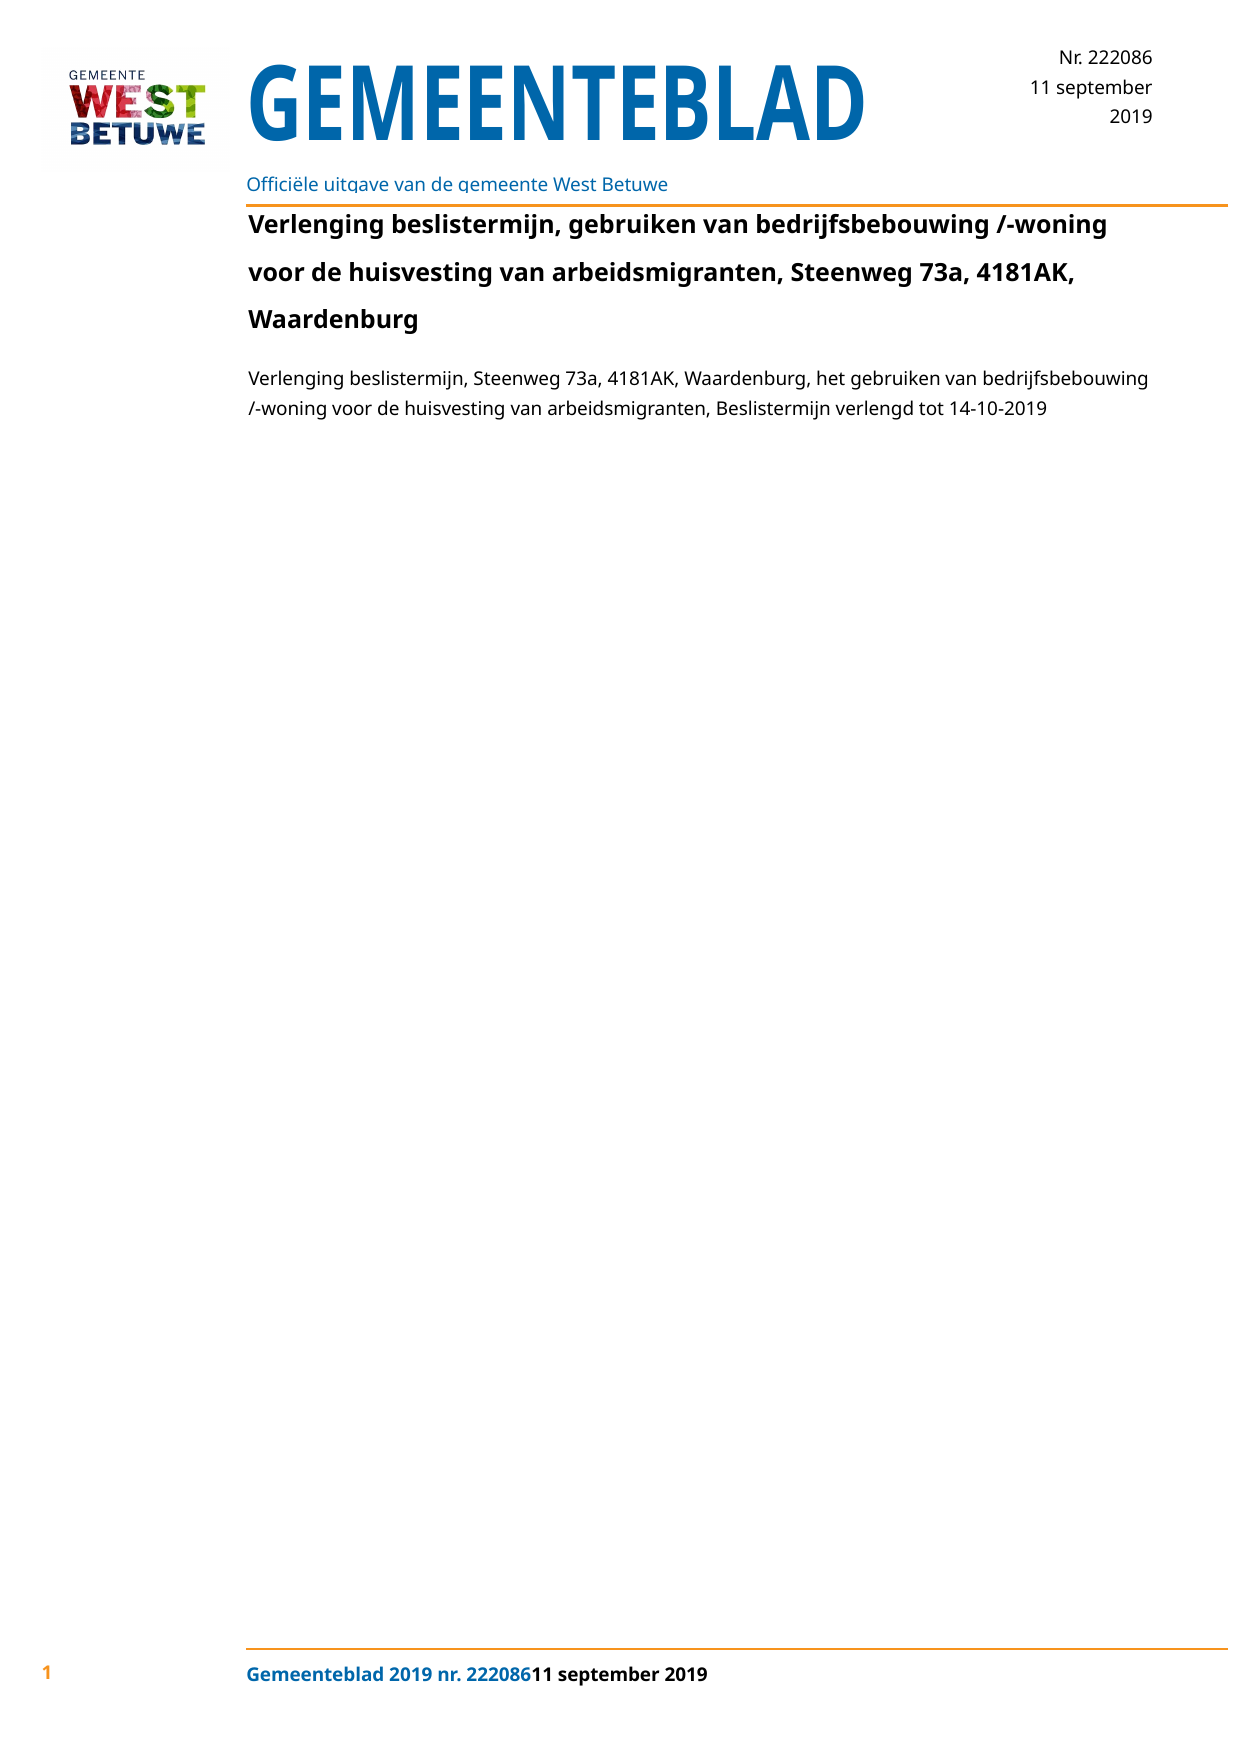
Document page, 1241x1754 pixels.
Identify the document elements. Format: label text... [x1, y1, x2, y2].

text Verlenging beslistermijn, gebruiken van bedrijfsbebouwing /-woning voor de huisvesting van arbeidsmigranten, Steenweg 73a, 4181AK, Waardenburg [248, 207, 1152, 336]
picture [41, 47, 231, 172]
text Verlenging beslistermijn, Steenweg 73a, 4181AK, Waardenburg, het gebruiken van bedrijfsbebouwing /-woning voor de huisvesting van arbeidsmigranten, Beslistermijn verlengd tot 14-10-2019 [248, 366, 1152, 421]
